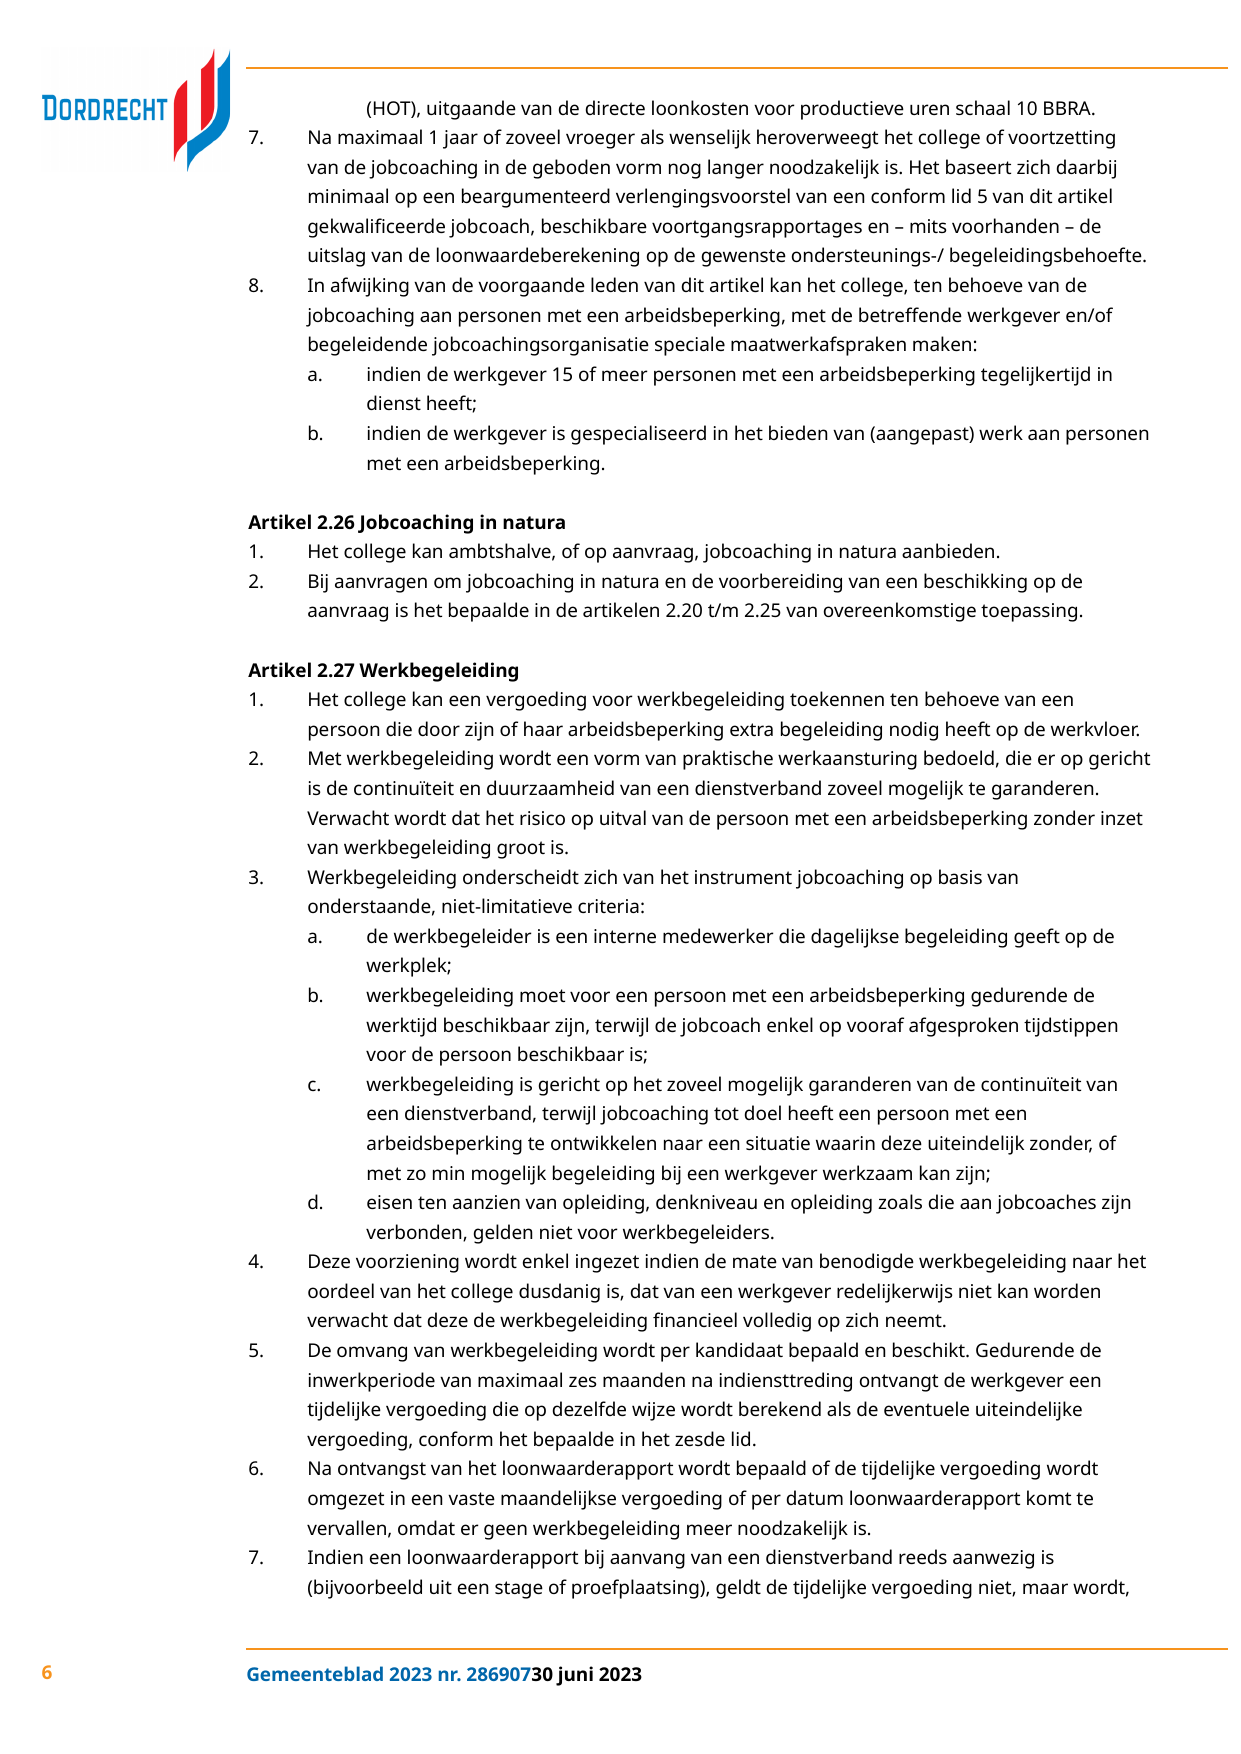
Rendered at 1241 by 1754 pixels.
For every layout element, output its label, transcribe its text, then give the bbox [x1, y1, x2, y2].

list Met werkbegeleiding wordt een vorm van praktische werkaansturing bedoeld, die er op gericht is de continuïteit en duurzaamheid van een dienstverband zoveel mogelijk te garanderen. Verwacht wordt dat het risico op uitval van de persoon met een arbeidsbeperking zonder inzet van werkbegeleiding groot is. [248, 746, 1152, 860]
list indien de werkgever is gespecialiseerd in het bieden van (aangepast) werk aan personen met een arbeidsbeperking. [307, 420, 1152, 476]
text Artikel 2.27 Werkbegeleiding [248, 657, 1152, 683]
picture [41, 47, 231, 172]
list Deze voorziening wordt enkel ingezet indien de mate van benodigde werkbegeleiding naar het oordeel van het college dusdanig is, dat van een werkgever redelijkerwijs niet kan worden verwacht dat deze de werkbegeleiding financieel volledig op zich neemt. [248, 1248, 1152, 1333]
list Indien een loonwaarderapport bij aanvang van een dienstverband reeds aanwezig is (bijvoorbeeld uit een stage of proefplaatsing), geldt de tijdelijke vergoeding niet, maar wordt, [248, 1544, 1152, 1600]
list Na ontvangst van het loonwaarderapport wordt bepaald of de tijdelijke vergoeding wordt omgezet in een vaste maandelijkse vergoeding of per datum loonwaarderapport komt te vervallen, omdat er geen werkbegeleiding meer noodzakelijk is. [248, 1456, 1152, 1541]
list Het college kan een vergoeding voor werkbegeleiding toekennen ten behoeve van een persoon die door zijn of haar arbeidsbeperking extra begeleiding nodig heeft op de werkvloer. [248, 686, 1152, 742]
list indien de werkgever 15 of meer personen met een arbeidsbeperking tegelijkertijd in dienst heeft; [307, 361, 1152, 416]
list (HOT), uitgaande van de directe loonkosten voor productieve uren schaal 10 BBRA. [307, 95, 1152, 121]
list werkbegeleiding moet voor een persoon met een arbeidsbeperking gedurende de werktijd beschikbaar zijn, terwijl de jobcoach enkel op vooraf afgesproken tijdstippen voor de persoon beschikbaar is; [307, 982, 1152, 1067]
list Werkbegeleiding onderscheidt zich van het instrument jobcoaching op basis van onderstaande, niet-limitatieve criteria: [248, 864, 1152, 919]
list In afwijking van de voorgaande leden van dit artikel kan het college, ten behoeve van de jobcoaching aan personen met een arbeidsbeperking, met de betreffende werkgever en/of begeleidende jobcoachingsorganisatie speciale maatwerkafspraken maken: [248, 272, 1152, 357]
list De omvang van werkbegeleiding wordt per kandidaat bepaald en beschikt. Gedurende de inwerkperiode van maximaal zes maanden na indiensttreding ontvangt de werkgever een tijdelijke vergoeding die op dezelfde wijze wordt berekend als de eventuele uiteindelijke vergoeding, conform het bepaalde in het zesde lid. [248, 1337, 1152, 1452]
list Bij aanvragen om jobcoaching in natura en de voorbereiding van een beschikking op de aanvraag is het bepaalde in de artikelen 2.20 t/m 2.25 van overeenkomstige toepassing. [248, 568, 1152, 623]
text Artikel 2.26 Jobcoaching in natura [248, 509, 1152, 535]
list Na maximaal 1 jaar of zoveel vroeger als wenselijk heroverweegt het college of voortzetting van de jobcoaching in de geboden vorm nog langer noodzakelijk is. Het baseert zich daarbij minimaal op een beargumenteerd verlengingsvoorstel van een conform lid 5 van dit artikel gekwalificeerde jobcoach, beschikbare voortgangsrapportages en – mits voorhanden – de uitslag van de loonwaardeberekening op de gewenste ondersteunings-/ begeleidingsbehoefte. [248, 124, 1152, 268]
list werkbegeleiding is gericht op het zoveel mogelijk garanderen van de continuïteit van een dienstverband, terwijl jobcoaching tot doel heeft een persoon met een arbeidsbeperking te ontwikkelen naar een situatie waarin deze uiteindelijk zonder, of met zo min mogelijk begeleiding bij een werkgever werkzaam kan zijn; [307, 1071, 1152, 1186]
list de werkbegeleider is een interne medewerker die dagelijkse begeleiding geeft op de werkplek; [307, 923, 1152, 978]
list eisen ten aanzien van opleiding, denkniveau en opleiding zoals die aan jobcoaches zijn verbonden, gelden niet voor werkbegeleiders. [307, 1189, 1152, 1245]
list Het college kan ambtshalve, of op aanvraag, jobcoaching in natura aanbieden. [248, 538, 1152, 564]
